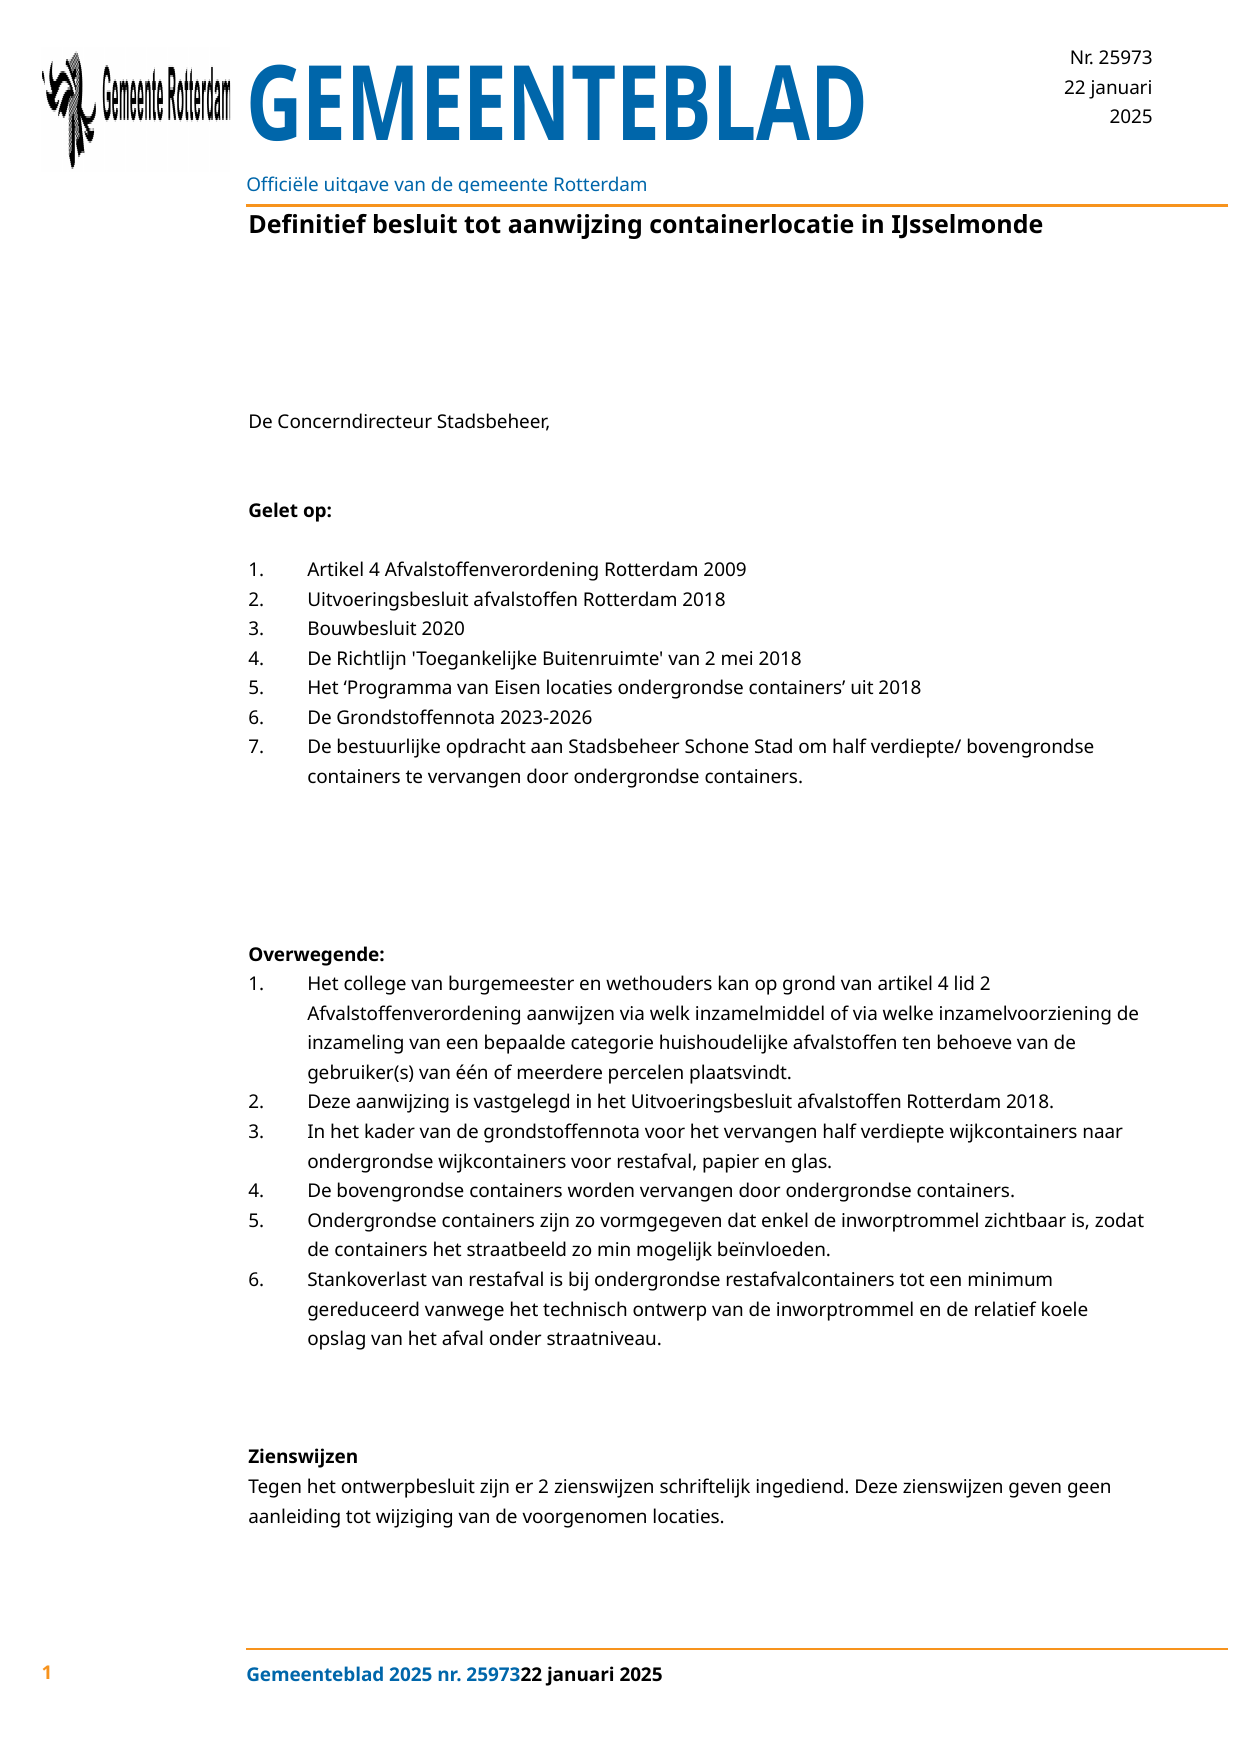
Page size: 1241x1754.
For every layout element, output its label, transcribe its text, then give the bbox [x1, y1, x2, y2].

text Zienswijzen [248, 1444, 1152, 1469]
list In het kader van de grondstoffennota voor het vervangen half verdiepte wijkcontainers naar ondergrondse wijkcontainers voor restafval, papier en glas. [248, 1118, 1152, 1174]
text Tegen het ontwerpbesluit zijn er 2 zienswijzen schriftelijk ingediend. Deze zienswijzen geven geen aanleiding tot wijziging van de voorgenomen locaties. [248, 1473, 1152, 1529]
list De Richtlijn 'Toegankelijke Buitenruimte' van 2 mei 2018 [248, 645, 1152, 671]
list Het ‘Programma van Eisen locaties ondergrondse containers’ uit 2018 [248, 674, 1152, 700]
list Het college van burgemeester en wethouders kan op grond van artikel 4 lid 2 Afvalstoffenverordening aanwijzen via welk inzamelmiddel of via welke inzamelvoorziening de inzameling van een bepaalde categorie huishoudelijke afvalstoffen ten behoeve van de gebruiker(s) van één of meerdere percelen plaatsvindt. [248, 970, 1152, 1085]
list De bovengrondse containers worden vervangen door ondergrondse containers. [248, 1177, 1152, 1203]
list Uitvoeringsbesluit afvalstoffen Rotterdam 2018 [248, 586, 1152, 612]
picture [41, 47, 231, 172]
list Stankoverlast van restafval is bij ondergrondse restafvalcontainers tot een minimum gereduceerd vanwege het technisch ontwerp van de inworptrommel en de relatief koele opslag van het afval onder straatniveau. [248, 1266, 1152, 1351]
list De Grondstoffennota 2023-2026 [248, 704, 1152, 730]
list Bouwbesluit 2020 [248, 615, 1152, 641]
list Artikel 4 Afvalstoffenverordening Rotterdam 2009 [248, 556, 1152, 582]
text Overwegende: [248, 941, 1152, 967]
text De Concerndirecteur Stadsbeheer, [248, 408, 1152, 434]
text Gelet op: [248, 497, 1152, 523]
list De bestuurlijke opdracht aan Stadsbeheer Schone Stad om half verdiepte/ bovengrondse containers te vervangen door ondergrondse containers. [248, 734, 1152, 789]
text Definitief besluit tot aanwijzing containerlocatie in IJsselmonde [248, 207, 1152, 241]
list Ondergrondse containers zijn zo vormgegeven dat enkel de inworptrommel zichtbaar is, zodat de containers het straatbeeld zo min mogelijk beïnvloeden. [248, 1207, 1152, 1262]
list Deze aanwijzing is vastgelegd in het Uitvoeringsbesluit afvalstoffen Rotterdam 2018. [248, 1089, 1152, 1114]
